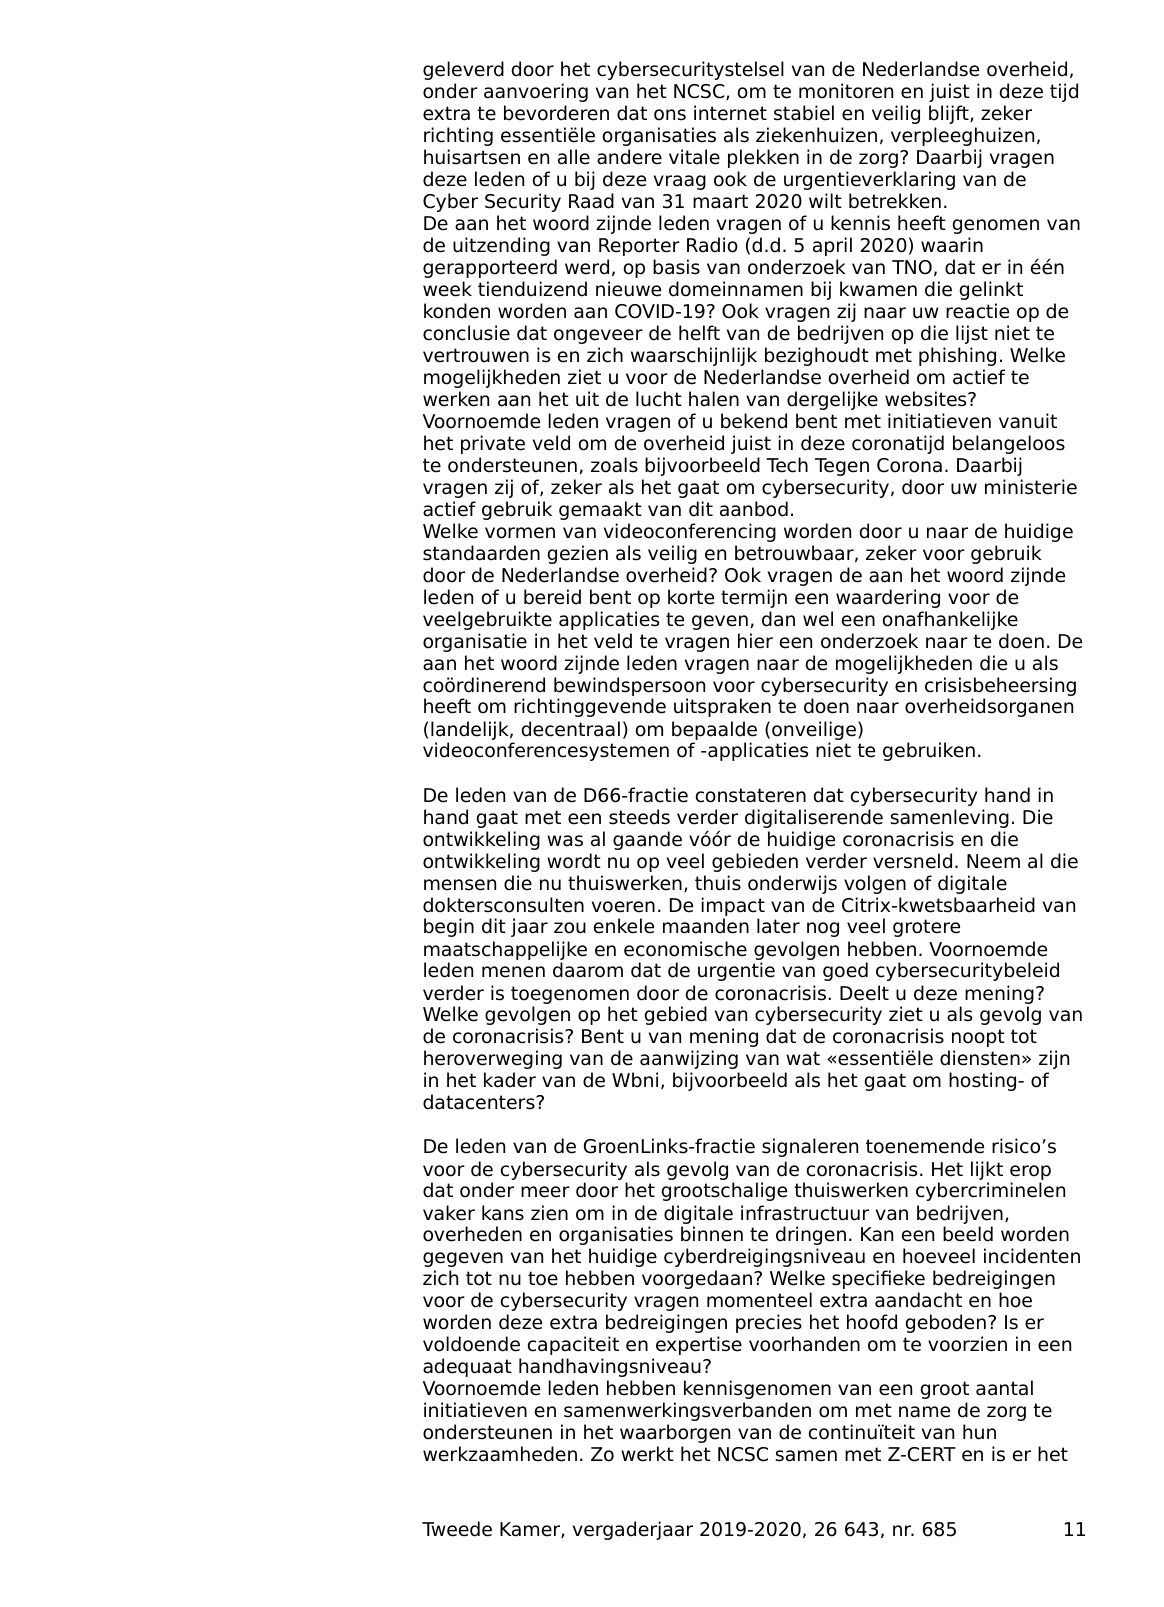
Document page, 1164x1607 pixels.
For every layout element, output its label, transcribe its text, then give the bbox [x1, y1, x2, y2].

text De leden van de GroenLinks-fractie signaleren toenemende risico’s voor de cybersecurity als gevolg van de coronacrisis. Het lijkt erop dat onder meer door het grootschalige thuiswerken cybercriminelen vaker kans zien om in de digitale infrastructuur van bedrijven, overheden en organisaties binnen te dringen. Kan een beeld worden gegeven van het huidige cyberdreigingsniveau en hoeveel incidenten zich tot nu toe hebben voorgedaan? Welke specifieke bedreigingen voor de cybersecurity vragen momenteel extra aandacht en hoe worden deze extra bedreigingen precies het hoofd geboden? Is er voldoende capaciteit en expertise voorhanden om te voorzien in een adequaat handhavingsniveau? [422, 1136, 1087, 1378]
text De leden van de D66-fractie constateren dat cybersecurity hand in hand gaat met een steeds verder digitaliserende samenleving. Die ontwikkeling was al gaande vóór de huidige coronacrisis en die ontwikkeling wordt nu op veel gebieden verder versneld. Neem al die mensen die nu thuiswerken, thuis onderwijs volgen of digitale doktersconsulten voeren. De impact van de Citrix-kwetsbaarheid van begin dit jaar zou enkele maanden later nog veel grotere maatschappelijke en economische gevolgen hebben. Voornoemde leden menen daarom dat de urgentie van goed cybersecuritybeleid verder is toegenomen door de coronacrisis. Deelt u deze mening? Welke gevolgen op het gebied van cybersecurity ziet u als gevolg van de coronacrisis? Bent u van mening dat de coronacrisis noopt tot heroverweging van de aanwijzing van wat «essentiële diensten» zijn in het kader van de Wbni, bijvoorbeeld als het gaat om hosting- of datacenters? [422, 784, 1087, 1114]
text geleverd door het cybersecuritystelsel van de Nederlandse overheid, onder aanvoering van het NCSC, om te monitoren en juist in deze tijd extra te bevorderen dat ons internet stabiel en veilig blijft, zeker richting essentiële organisaties als ziekenhuizen, verpleeghuizen, huisartsen en alle andere vitale plekken in de zorg? Daarbij vragen deze leden of u bij deze vraag ook de urgentieverklaring van de Cyber Security Raad van 31 maart 2020 wilt betrekken. [422, 59, 1087, 213]
text Welke vormen van videoconferencing worden door u naar de huidige standaarden gezien als veilig en betrouwbaar, zeker voor gebruik door de Nederlandse overheid? Ook vragen de aan het woord zijnde leden of u bereid bent op korte termijn een waardering voor de veelgebruikte applicaties te geven, dan wel een onafhankelijke organisatie in het veld te vragen hier een onderzoek naar te doen. De aan het woord zijnde leden vragen naar de mogelijkheden die u als coördinerend bewindspersoon voor cybersecurity en crisisbeheersing heeft om richtinggevende uitspraken te doen naar overheidsorganen (landelijk, decentraal) om bepaalde (onveilige) videoconferencesystemen of -applicaties niet te gebruiken. [422, 521, 1087, 762]
text De aan het woord zijnde leden vragen of u kennis heeft genomen van de uitzending van Reporter Radio (d.d. 5 april 2020) waarin gerapporteerd werd, op basis van onderzoek van TNO, dat er in één week tienduizend nieuwe domeinnamen bij kwamen die gelinkt konden worden aan COVID-19? Ook vragen zij naar uw reactie op de conclusie dat ongeveer de helft van de bedrijven op die lijst niet te vertrouwen is en zich waarschijnlijk bezighoudt met phishing. Welke mogelijkheden ziet u voor de Nederlandse overheid om actief te werken aan het uit de lucht halen van dergelijke websites? [422, 213, 1087, 411]
text Voornoemde leden hebben kennisgenomen van een groot aantal initiatieven en samenwerkingsverbanden om met name de zorg te ondersteunen in het waarborgen van de continuïteit van hun werkzaamheden. Zo werkt het NCSC samen met Z-CERT en is er het [422, 1378, 1087, 1466]
text Voornoemde leden vragen of u bekend bent met initiatieven vanuit het private veld om de overheid juist in deze coronatijd belangeloos te ondersteunen, zoals bijvoorbeeld Tech Tegen Corona. Daarbij vragen zij of, zeker als het gaat om cybersecurity, door uw ministerie actief gebruik gemaakt van dit aanbod. [422, 411, 1087, 521]
